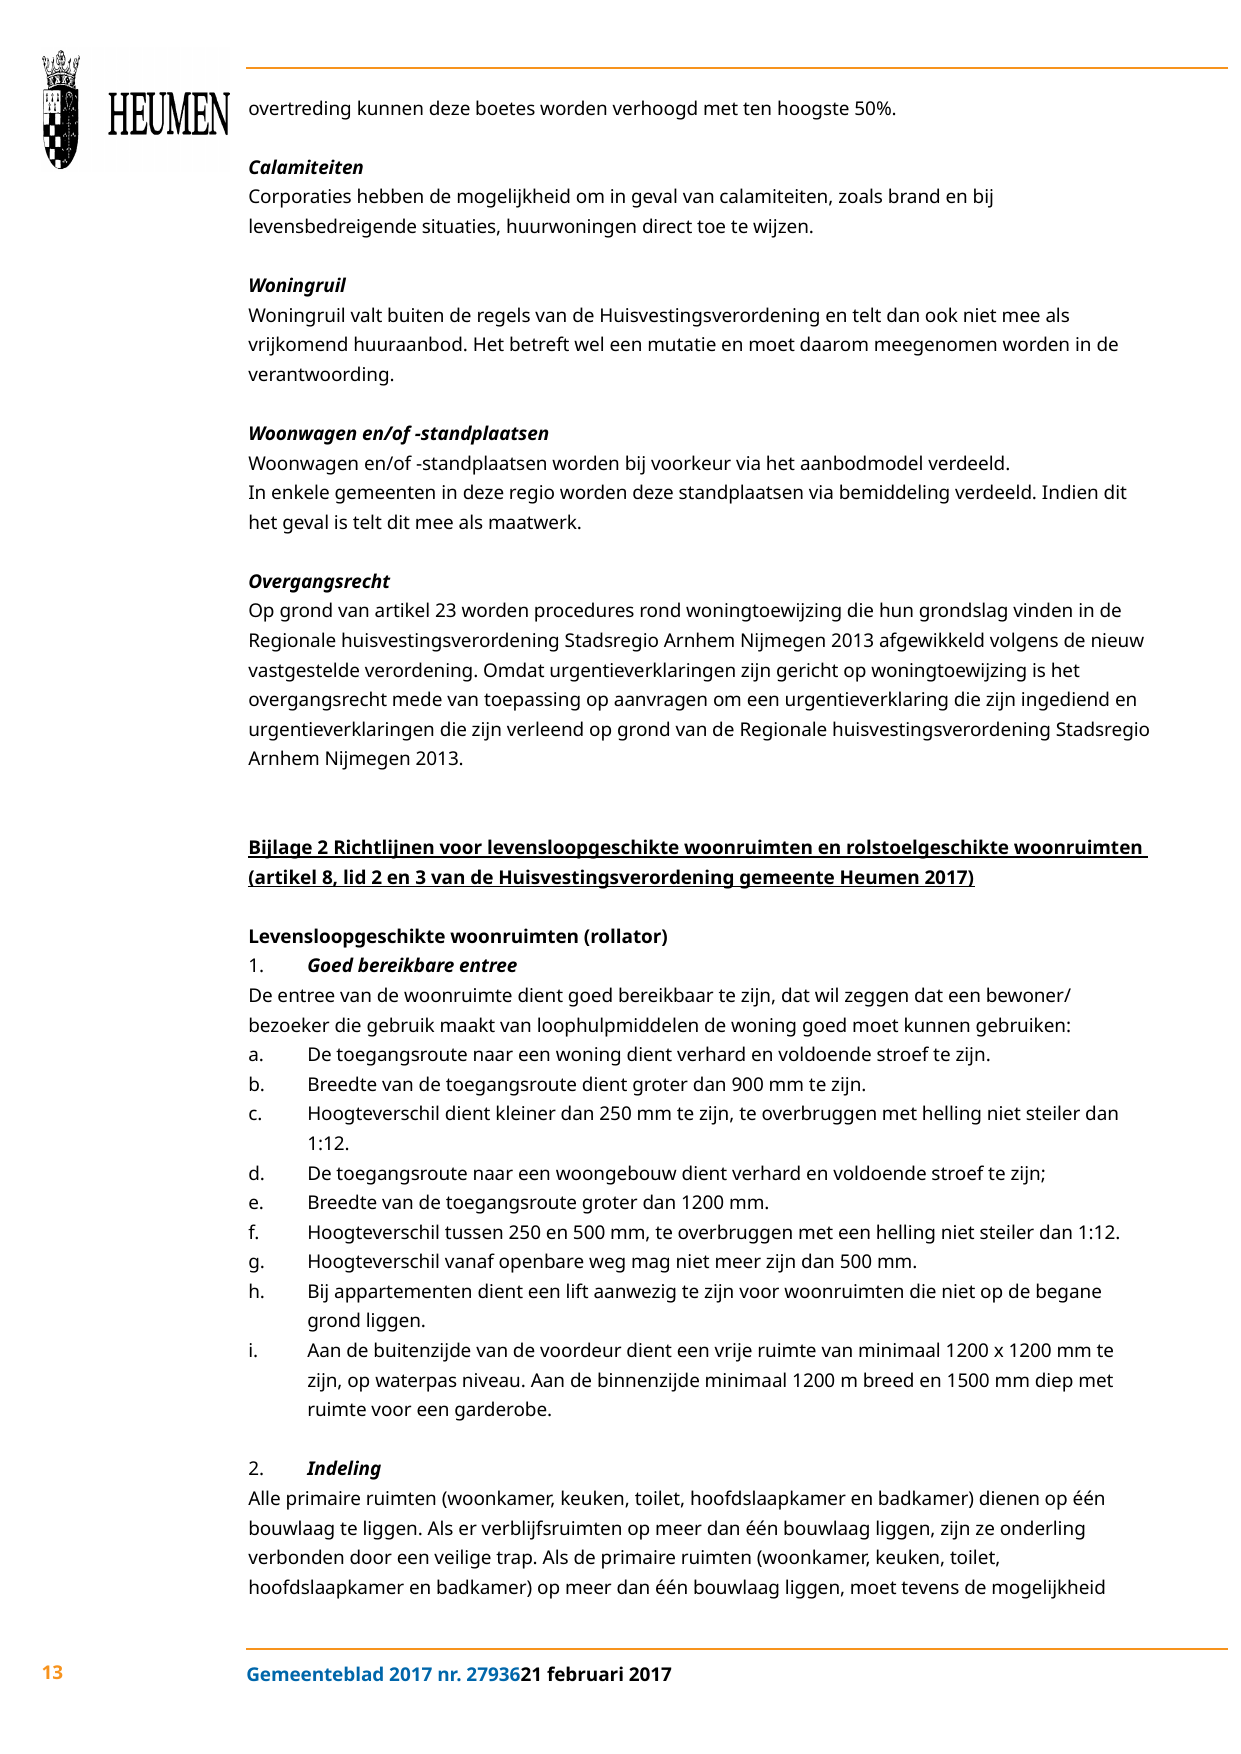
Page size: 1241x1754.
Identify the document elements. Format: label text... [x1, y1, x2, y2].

picture [41, 47, 231, 172]
list Hoogteverschil dient kleiner dan 250 mm te zijn, te overbruggen met helling niet steiler dan 1:12. [248, 1101, 1152, 1156]
text Bijlage 2 Richtlijnen voor levensloopgeschikte woonruimten en rolstoelgeschikte woonruimten (artikel 8, lid 2 en 3 van de Huisvestingsverordening gemeente Heumen 2017) [248, 834, 1152, 890]
text Corporaties hebben de mogelijkheid om in geval van calamiteiten, zoals brand en bij levensbedreigende situaties, huurwoningen direct toe te wijzen. [248, 183, 1152, 239]
text De entree van de woonruimte dient goed bereikbaar te zijn, dat wil zeggen dat een bewoner/ bezoeker die gebruik maakt van loophulpmiddelen de woning goed moet kunnen gebruiken: [248, 982, 1152, 1038]
list De toegangsroute naar een woning dient verhard en voldoende stroef te zijn. [248, 1041, 1152, 1067]
list Hoogteverschil tussen 250 en 500 mm, te overbruggen met een helling niet steiler dan 1:12. [248, 1219, 1152, 1245]
list Bij appartementen dient een lift aanwezig te zijn voor woonruimten die niet op de begane grond liggen. [248, 1278, 1152, 1333]
text In enkele gemeenten in deze regio worden deze standplaatsen via bemiddeling verdeeld. Indien dit het geval is telt dit mee als maatwerk. [248, 479, 1152, 535]
list Breedte van de toegangsroute groter dan 1200 mm. [248, 1189, 1152, 1215]
text Woningruil valt buiten de regels van de Huisvestingsverordening en telt dan ook niet mee als vrijkomend huuraanbod. Het betreft wel een mutatie en moet daarom meegenomen worden in de verantwoording. [248, 302, 1152, 387]
list Indeling [248, 1456, 1152, 1481]
text Woningruil [248, 272, 1152, 298]
list Breedte van de toegangsroute dient groter dan 900 mm te zijn. [248, 1071, 1152, 1097]
text overtreding kunnen deze boetes worden verhoogd met ten hoogste 50%. [248, 95, 1152, 121]
text Alle primaire ruimten (woonkamer, keuken, toilet, hoofdslaapkamer en badkamer) dienen op één bouwlaag te liggen. Als er verblijfsruimten op meer dan één bouwlaag liggen, zijn ze onderling verbonden door een veilige trap. Als de primaire ruimten (woonkamer, keuken, toilet, hoofdslaapkamer en badkamer) op meer dan één bouwlaag liggen, moet tevens de mogelijkheid [248, 1485, 1152, 1600]
text Woonwagen en/of -standplaatsen [248, 420, 1152, 446]
list Hoogteverschil vanaf openbare weg mag niet meer zijn dan 500 mm. [248, 1248, 1152, 1274]
list De toegangsroute naar een woongebouw dient verhard en voldoende stroef te zijn; [248, 1160, 1152, 1186]
text Calamiteiten [248, 154, 1152, 180]
text Op grond van artikel 23 worden procedures rond woningtoewijzing die hun grondslag vinden in de Regionale huisvestingsverordening Stadsregio Arnhem Nijmegen 2013 afgewikkeld volgens de nieuw vastgestelde verordening. Omdat urgentieverklaringen zijn gericht op woningtoewijzing is het overgangsrecht mede van toepassing op aanvragen om een urgentieverklaring die zijn ingediend en urgentieverklaringen die zijn verleend op grond van de Regionale huisvestingsverordening Stadsregio Arnhem Nijmegen 2013. [248, 598, 1152, 771]
list Goed bereikbare entree [248, 953, 1152, 978]
text Overgangsrecht [248, 568, 1152, 594]
text Levensloopgeschikte woonruimten (rollator) [248, 923, 1152, 949]
text Woonwagen en/of -standplaatsen worden bij voorkeur via het aanbodmodel verdeeld. [248, 450, 1152, 476]
list Aan de buitenzijde van de voordeur dient een vrije ruimte van minimaal 1200 x 1200 mm te zijn, op waterpas niveau. Aan de binnenzijde minimaal 1200 m breed en 1500 mm diep met ruimte voor een garderobe. [248, 1337, 1152, 1422]
